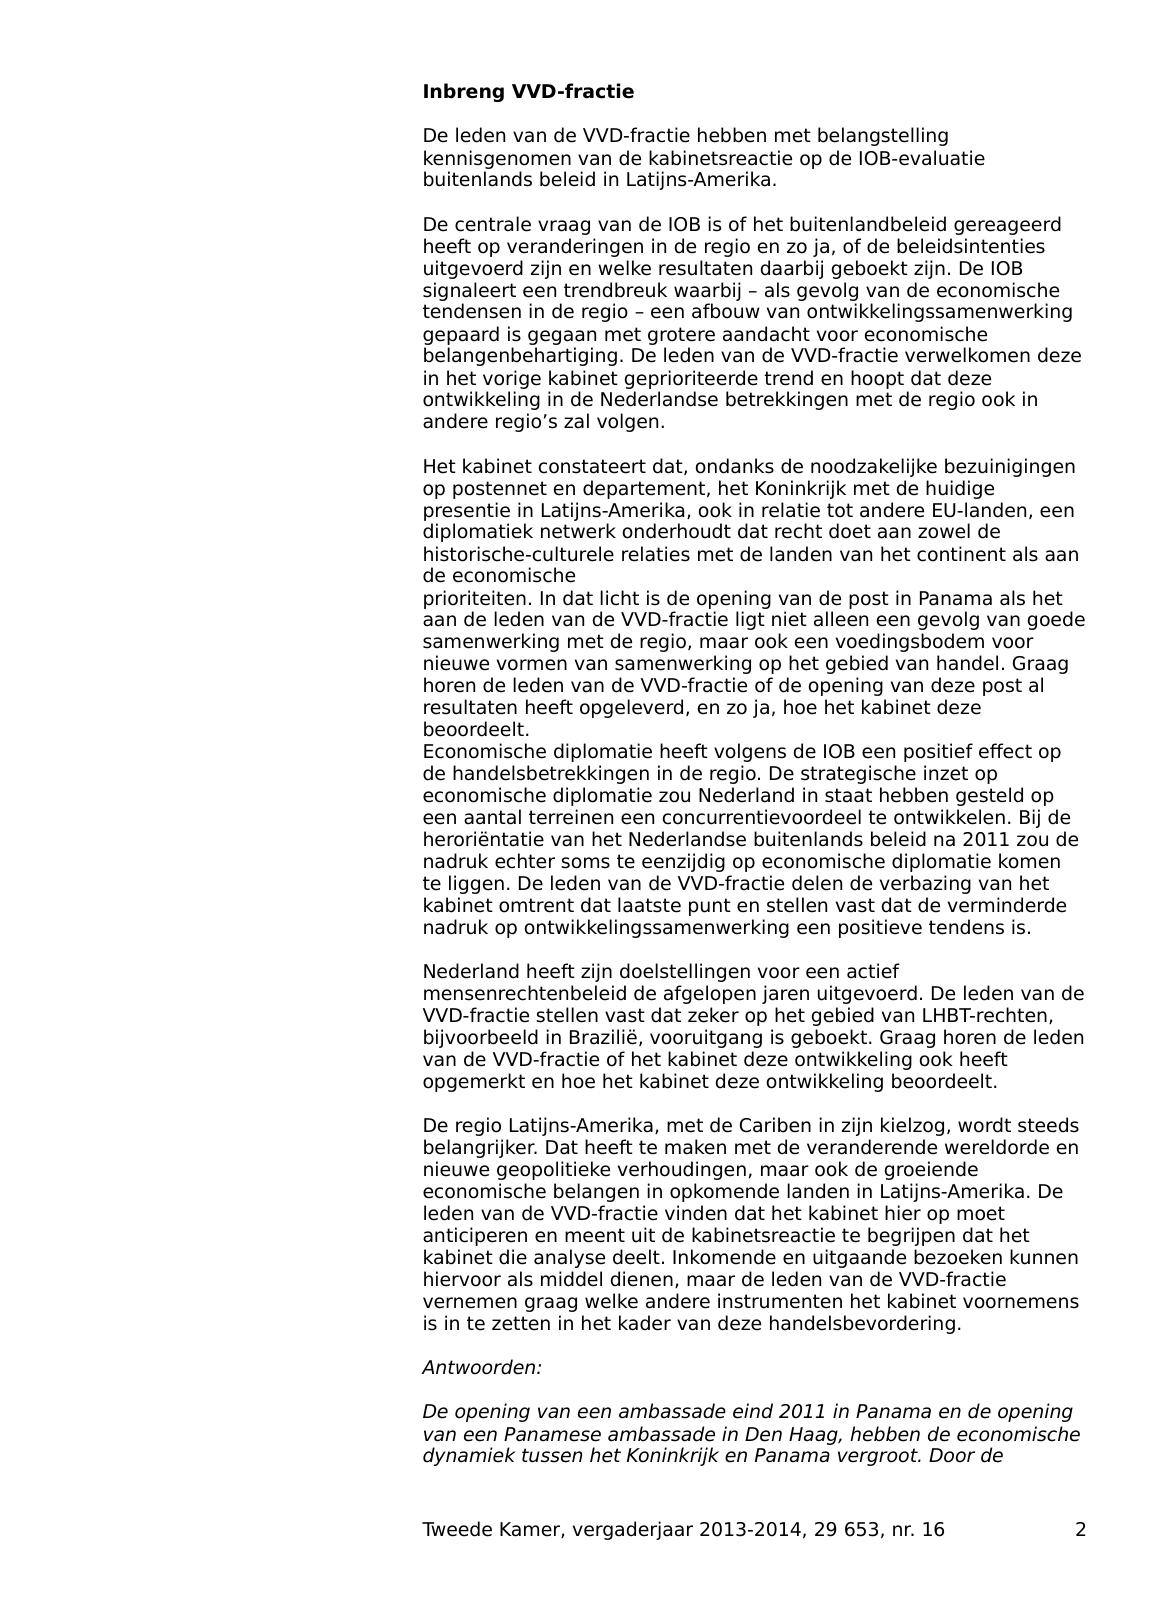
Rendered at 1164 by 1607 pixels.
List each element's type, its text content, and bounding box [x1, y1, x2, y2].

text Nederland heeft zijn doelstellingen voor een actief mensenrechtenbeleid de afgelopen jaren uitgevoerd. De leden van de VVD-fractie stellen vast dat zeker op het gebied van LHBT-rechten, bijvoorbeeld in Brazilië, vooruitgang is geboekt. Graag horen de leden van de VVD-fractie of het kabinet deze ontwikkeling ook heeft opgemerkt en hoe het kabinet deze ontwikkeling beoordeelt. [422, 961, 1087, 1093]
subtitle Inbreng VVD-fractie [422, 81, 1087, 103]
text Het kabinet constateert dat, ondanks de noodzakelijke bezuinigingen op postennet en departement, het Koninkrijk met de huidige presentie in Latijns-Amerika, ook in relatie tot andere EU-landen, een diplomatiek netwerk onderhoudt dat recht doet aan zowel de historische-culturele relaties met de landen van het continent als aan de economische [422, 456, 1087, 587]
text De leden van de VVD-fractie hebben met belangstelling kennisgenomen van de kabinetsreactie op de IOB-evaluatie buitenlands beleid in Latijns-Amerika. [422, 125, 1087, 191]
subtitle Antwoorden: [422, 1357, 1087, 1379]
text prioriteiten. In dat licht is de opening van de post in Panama als het aan de leden van de VVD-fractie ligt niet alleen een gevolg van goede samenwerking met de regio, maar ook een voedingsbodem voor nieuwe vormen van samenwerking op het gebied van handel. Graag horen de leden van de VVD-fractie of de opening van deze post al resultaten heeft opgeleverd, en zo ja, hoe het kabinet deze beoordeelt. [422, 587, 1087, 741]
text Economische diplomatie heeft volgens de IOB een positief effect op de handelsbetrekkingen in de regio. De strategische inzet op economische diplomatie zou Nederland in staat hebben gesteld op een aantal terreinen een concurrentievoordeel te ontwikkelen. Bij de heroriëntatie van het Nederlandse buitenlands beleid na 2011 zou de nadruk echter soms te eenzijdig op economische diplomatie komen te liggen. De leden van de VVD-fractie delen de verbazing van het kabinet omtrent dat laatste punt en stellen vast dat de verminderde nadruk op ontwikkelingssamenwerking een positieve tendens is. [422, 741, 1087, 939]
text De opening van een ambassade eind 2011 in Panama en de opening van een Panamese ambassade in Den Haag, hebben de economische dynamiek tussen het Koninkrijk en Panama vergroot. Door de [422, 1401, 1087, 1467]
text De regio Latijns-Amerika, met de Cariben in zijn kielzog, wordt steeds belangrijker. Dat heeft te maken met de veranderende wereldorde en nieuwe geopolitieke verhoudingen, maar ook de groeiende economische belangen in opkomende landen in Latijns-Amerika. De leden van de VVD-fractie vinden dat het kabinet hier op moet anticiperen en meent uit de kabinetsreactie te begrijpen dat het kabinet die analyse deelt. Inkomende en uitgaande bezoeken kunnen hiervoor als middel dienen, maar de leden van de VVD-fractie vernemen graag welke andere instrumenten het kabinet voornemens is in te zetten in het kader van deze handelsbevordering. [422, 1115, 1087, 1335]
text De centrale vraag van de IOB is of het buitenlandbeleid gereageerd heeft op veranderingen in de regio en zo ja, of de beleidsintenties uitgevoerd zijn en welke resultaten daarbij geboekt zijn. De IOB signaleert een trendbreuk waarbij – als gevolg van de economische tendensen in de regio – een afbouw van ontwikkelingssamenwerking gepaard is gegaan met grotere aandacht voor economische belangenbehartiging. De leden van de VVD-fractie verwelkomen deze in het vorige kabinet geprioriteerde trend en hoopt dat deze ontwikkeling in de Nederlandse betrekkingen met de regio ook in andere regio’s zal volgen. [422, 213, 1087, 433]
